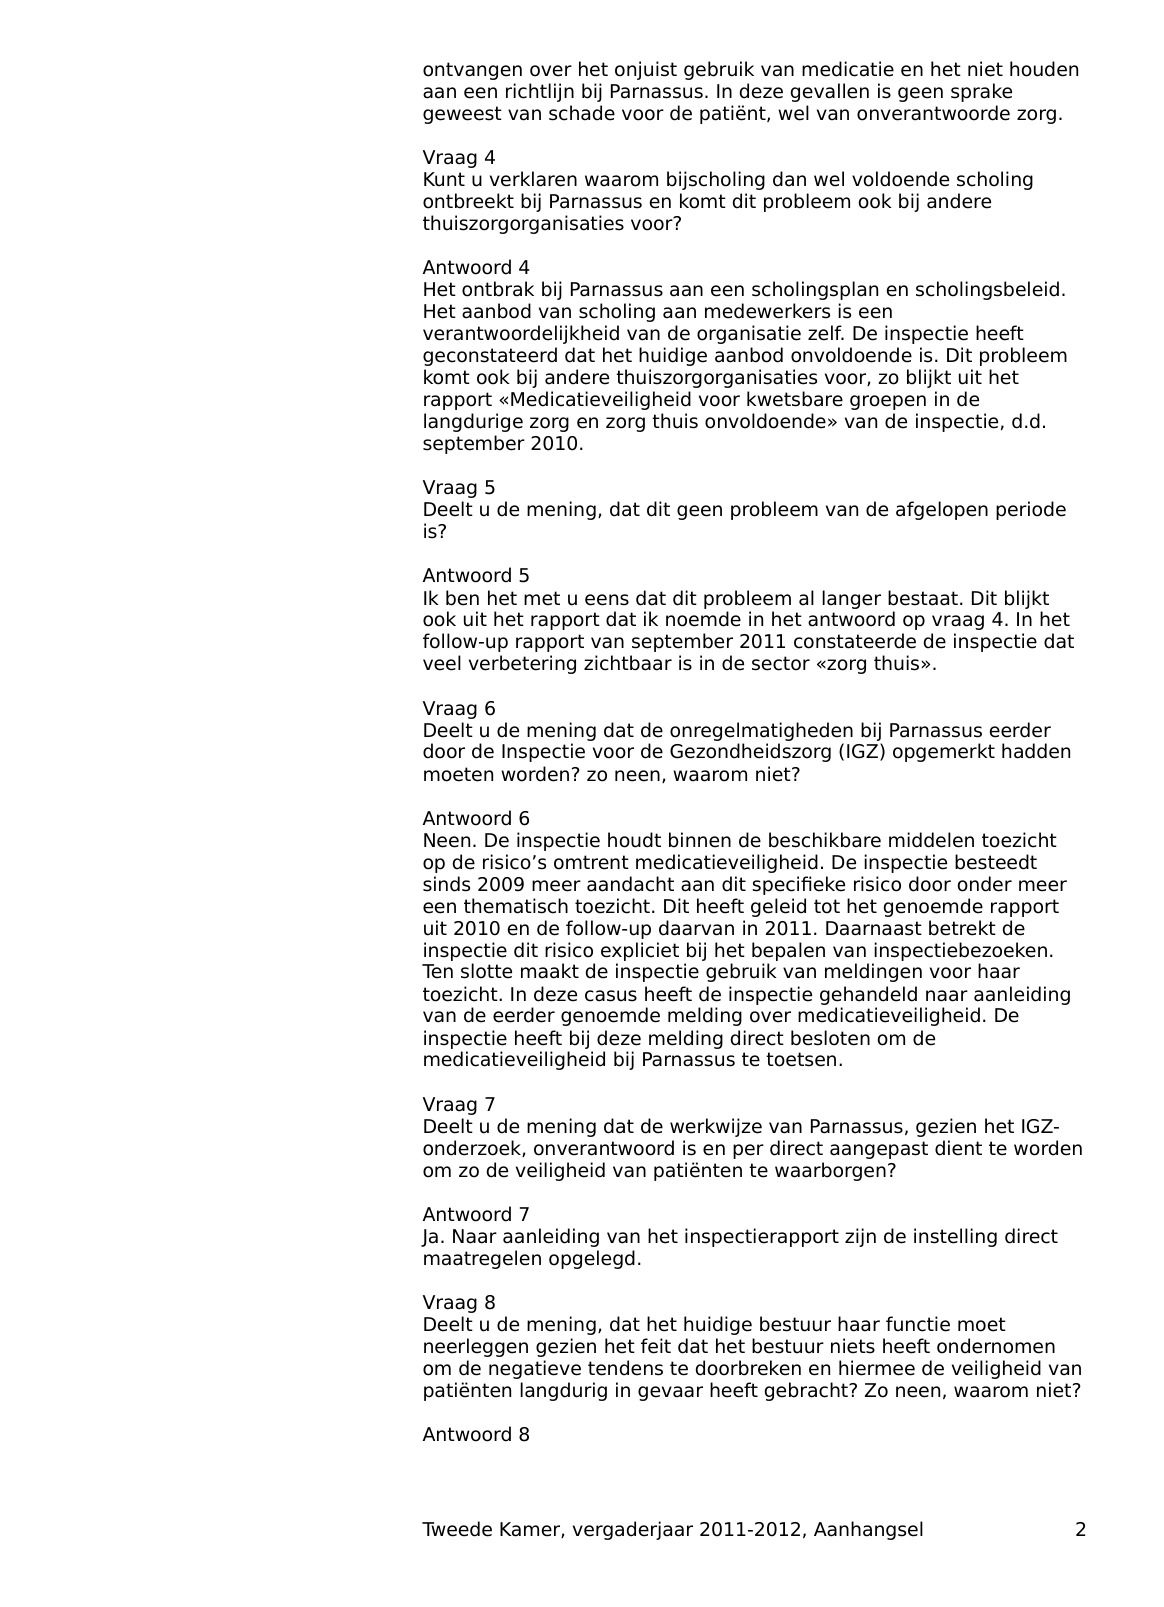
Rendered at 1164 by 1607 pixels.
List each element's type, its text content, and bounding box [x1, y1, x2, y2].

text Antwoord 5 [422, 565, 1087, 587]
text Antwoord 8 [422, 1424, 1087, 1446]
text Vraag 6 [422, 697, 1087, 719]
text ontvangen over het onjuist gebruik van medicatie en het niet houden aan een richtlijn bij Parnassus. In deze gevallen is geen sprake geweest van schade voor de patiënt, wel van onverantwoorde zorg. [422, 59, 1087, 125]
text Vraag 5 [422, 477, 1087, 499]
text Vraag 4 [422, 147, 1087, 169]
text Neen. De inspectie houdt binnen de beschikbare middelen toezicht op de risico’s omtrent medicatieveiligheid. De inspectie besteedt sinds 2009 meer aandacht aan dit specifieke risico door onder meer een thematisch toezicht. Dit heeft geleid tot het genoemde rapport uit 2010 en de follow-up daarvan in 2011. Daarnaast betrekt de inspectie dit risico expliciet bij het bepalen van inspectiebezoeken. Ten slotte maakt de inspectie gebruik van meldingen voor haar toezicht. In deze casus heeft de inspectie gehandeld naar aanleiding van de eerder genoemde melding over medicatieveiligheid. De inspectie heeft bij deze melding direct besloten om de medicatieveiligheid bij Parnassus te toetsen. [422, 829, 1087, 1071]
text Antwoord 6 [422, 808, 1087, 829]
text Deelt u de mening dat de werkwijze van Parnassus, gezien het IGZ-onderzoek, onverantwoord is en per direct aangepast dient te worden om zo de veiligheid van patiënten te waarborgen? [422, 1116, 1087, 1181]
text Antwoord 4 [422, 257, 1087, 279]
text Vraag 7 [422, 1093, 1087, 1116]
text Deelt u de mening dat de onregelmatigheden bij Parnassus eerder door de Inspectie voor de Gezondheidszorg (IGZ) opgemerkt hadden moeten worden? zo neen, waarom niet? [422, 719, 1087, 785]
text Ik ben het met u eens dat dit probleem al langer bestaat. Dit blijkt ook uit het rapport dat ik noemde in het antwoord op vraag 4. In het follow-up rapport van september 2011 constateerde de inspectie dat veel verbetering zichtbaar is in de sector «zorg thuis». [422, 587, 1087, 675]
text Ja. Naar aanleiding van het inspectierapport zijn de instelling direct maatregelen opgelegd. [422, 1226, 1087, 1269]
text Het ontbrak bij Parnassus aan een scholingsplan en scholingsbeleid. Het aanbod van scholing aan medewerkers is een verantwoordelijkheid van de organisatie zelf. De inspectie heeft geconstateerd dat het huidige aanbod onvoldoende is. Dit probleem komt ook bij andere thuiszorgorganisaties voor, zo blijkt uit het rapport «Medicatieveiligheid voor kwetsbare groepen in de langdurige zorg en zorg thuis onvoldoende» van de inspectie, d.d. september 2010. [422, 279, 1087, 455]
text Kunt u verklaren waarom bijscholing dan wel voldoende scholing ontbreekt bij Parnassus en komt dit probleem ook bij andere thuiszorgorganisaties voor? [422, 169, 1087, 235]
text Vraag 8 [422, 1292, 1087, 1314]
text Deelt u de mening, dat dit geen probleem van de afgelopen periode is? [422, 499, 1087, 543]
text Deelt u de mening, dat het huidige bestuur haar functie moet neerleggen gezien het feit dat het bestuur niets heeft ondernomen om de negatieve tendens te doorbreken en hiermee de veiligheid van patiënten langdurig in gevaar heeft gebracht? Zo neen, waarom niet? [422, 1314, 1087, 1402]
text Antwoord 7 [422, 1204, 1087, 1226]
